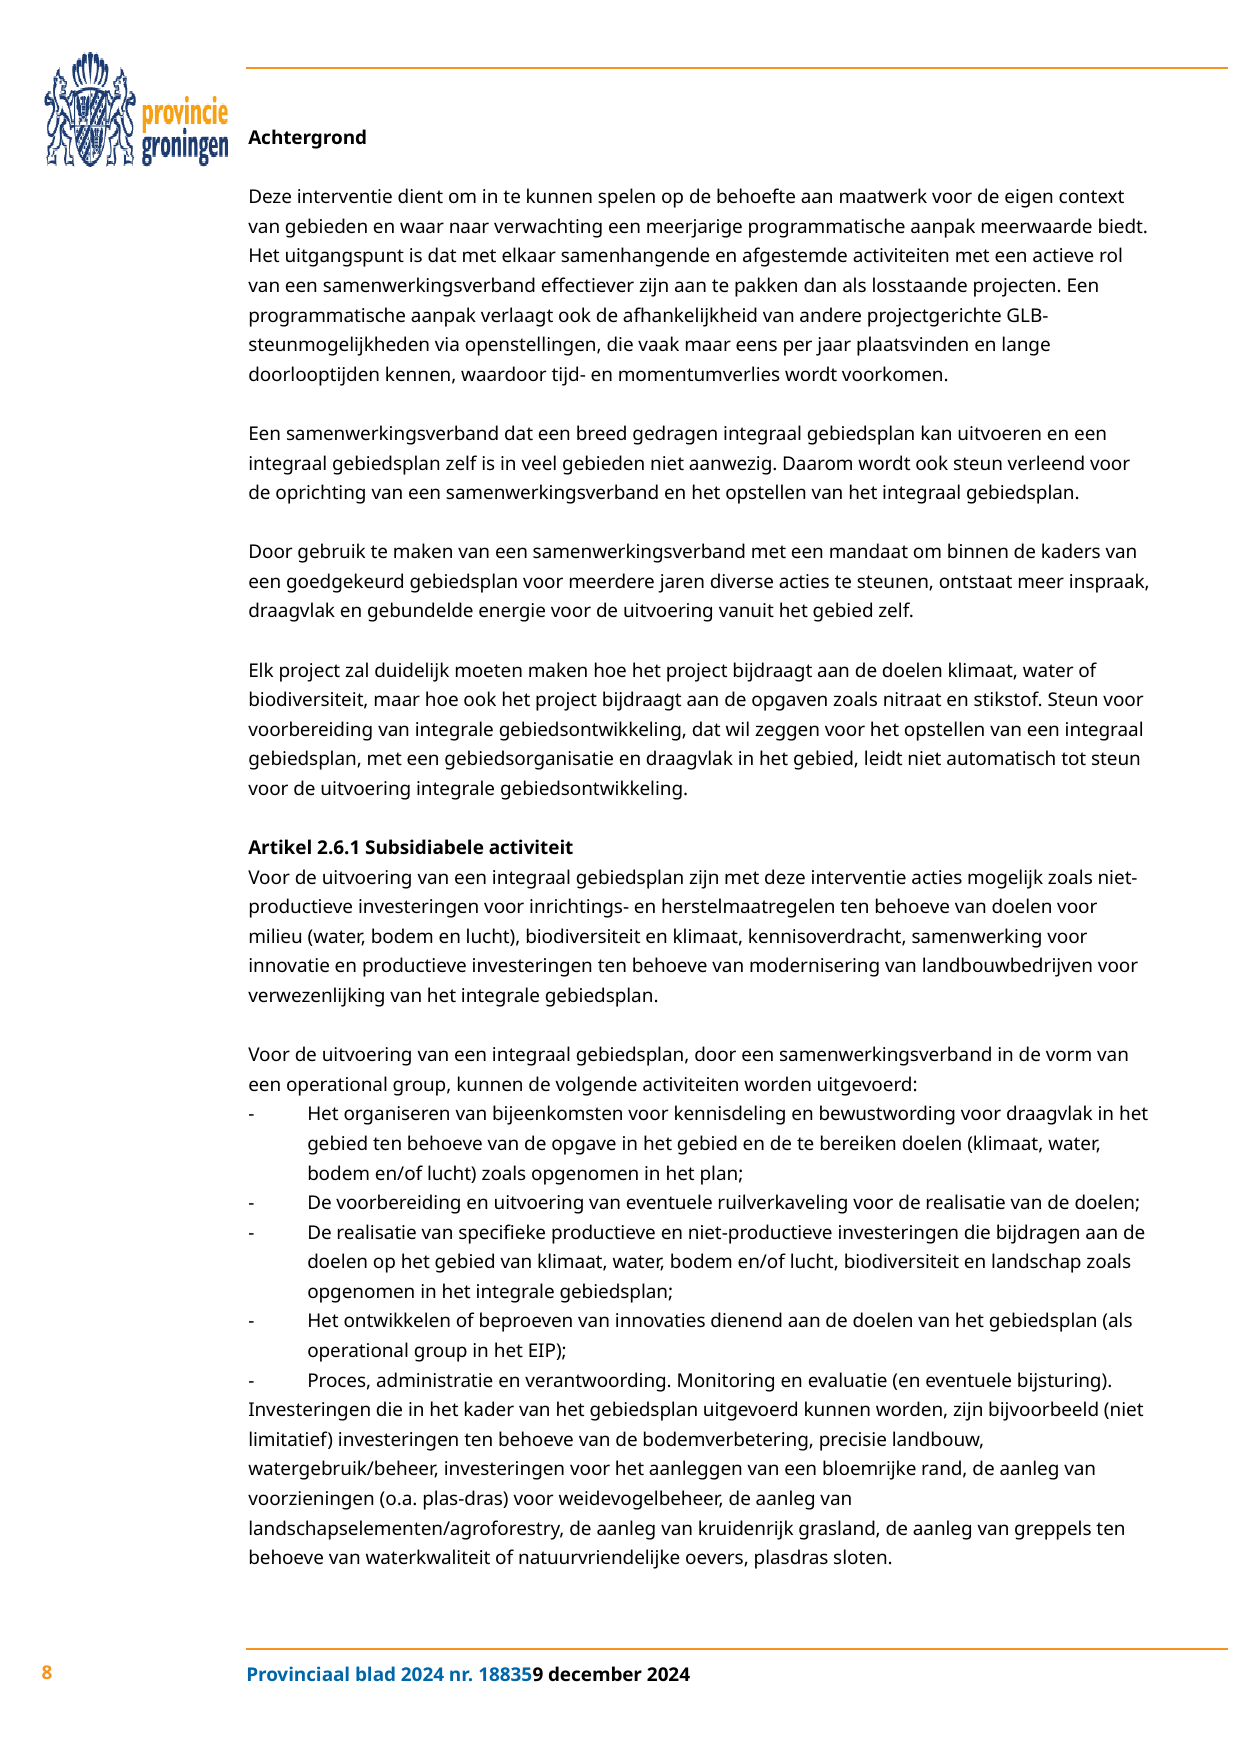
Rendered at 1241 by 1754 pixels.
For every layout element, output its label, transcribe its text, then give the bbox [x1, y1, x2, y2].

picture [41, 47, 231, 172]
list De voorbereiding en uitvoering van eventuele ruilverkaveling voor de realisatie van de doelen; [248, 1189, 1152, 1215]
text Een samenwerkingsverband dat een breed gedragen integraal gebiedsplan kan uitvoeren en een integraal gebiedsplan zelf is in veel gebieden niet aanwezig. Daarom wordt ook steun verleend voor de oprichting van een samenwerkingsverband en het opstellen van het integraal gebiedsplan. [248, 420, 1152, 505]
list De realisatie van specifieke productieve en niet-productieve investeringen die bijdragen aan de doelen op het gebied van klimaat, water, bodem en/of lucht, biodiversiteit en landschap zoals opgenomen in het integrale gebiedsplan; [248, 1219, 1152, 1304]
text Achtergrond [248, 124, 1152, 150]
list Het ontwikkelen of beproeven van innovaties dienend aan de doelen van het gebiedsplan (als operational group in het EIP); [248, 1308, 1152, 1363]
text Voor de uitvoering van een integraal gebiedsplan, door een samenwerkingsverband in de vorm van een operational group, kunnen de volgende activiteiten worden uitgevoerd: [248, 1041, 1152, 1097]
text Artikel 2.6.1 Subsidiabele activiteit [248, 834, 1152, 860]
text Elk project zal duidelijk moeten maken hoe het project bijdraagt aan de doelen klimaat, water of biodiversiteit, maar hoe ook het project bijdraagt aan de opgaven zoals nitraat en stikstof. Steun voor voorbereiding van integrale gebiedsontwikkeling, dat wil zeggen voor het opstellen van een integraal gebiedsplan, met een gebiedsorganisatie en draagvlak in het gebied, leidt niet automatisch tot steun voor de uitvoering integrale gebiedsontwikkeling. [248, 657, 1152, 801]
text Door gebruik te maken van een samenwerkingsverband met een mandaat om binnen de kaders van een goedgekeurd gebiedsplan voor meerdere jaren diverse acties te steunen, ontstaat meer inspraak, draagvlak en gebundelde energie voor de uitvoering vanuit het gebied zelf. [248, 538, 1152, 623]
text Investeringen die in het kader van het gebiedsplan uitgevoerd kunnen worden, zijn bijvoorbeeld (niet limitatief) investeringen ten behoeve van de bodemverbetering, precisie landbouw, watergebruik/beheer, investeringen voor het aanleggen van een bloemrijke rand, de aanleg van voorzieningen (o.a. plas-dras) voor weidevogelbeheer, de aanleg van landschapselementen/agroforestry, de aanleg van kruidenrijk grasland, de aanleg van greppels ten behoeve van waterkwaliteit of natuurvriendelijke oevers, plasdras sloten. [248, 1396, 1152, 1570]
text Voor de uitvoering van een integraal gebiedsplan zijn met deze interventie acties mogelijk zoals niet-productieve investeringen voor inrichtings- en herstelmaatregelen ten behoeve van doelen voor milieu (water, bodem en lucht), biodiversiteit en klimaat, kennisoverdracht, samenwerking voor innovatie en productieve investeringen ten behoeve van modernisering van landbouwbedrijven voor verwezenlijking van het integrale gebiedsplan. [248, 864, 1152, 1008]
list Proces, administratie en verantwoording. Monitoring en evaluatie (en eventuele bijsturing). [248, 1367, 1152, 1393]
text Deze interventie dient om in te kunnen spelen op de behoefte aan maatwerk voor de eigen context van gebieden en waar naar verwachting een meerjarige programmatische aanpak meerwaarde biedt. Het uitgangspunt is dat met elkaar samenhangende en afgestemde activiteiten met een actieve rol van een samenwerkingsverband effectiever zijn aan te pakken dan als losstaande projecten. Een programmatische aanpak verlaagt ook de afhankelijkheid van andere projectgerichte GLB-steunmogelijkheden via openstellingen, die vaak maar eens per jaar plaatsvinden en lange doorlooptijden kennen, waardoor tijd- en momentumverlies wordt voorkomen. [248, 183, 1152, 387]
list Het organiseren van bijeenkomsten voor kennisdeling en bewustwording voor draagvlak in het gebied ten behoeve van de opgave in het gebied en de te bereiken doelen (klimaat, water, bodem en/of lucht) zoals opgenomen in het plan; [248, 1101, 1152, 1186]
